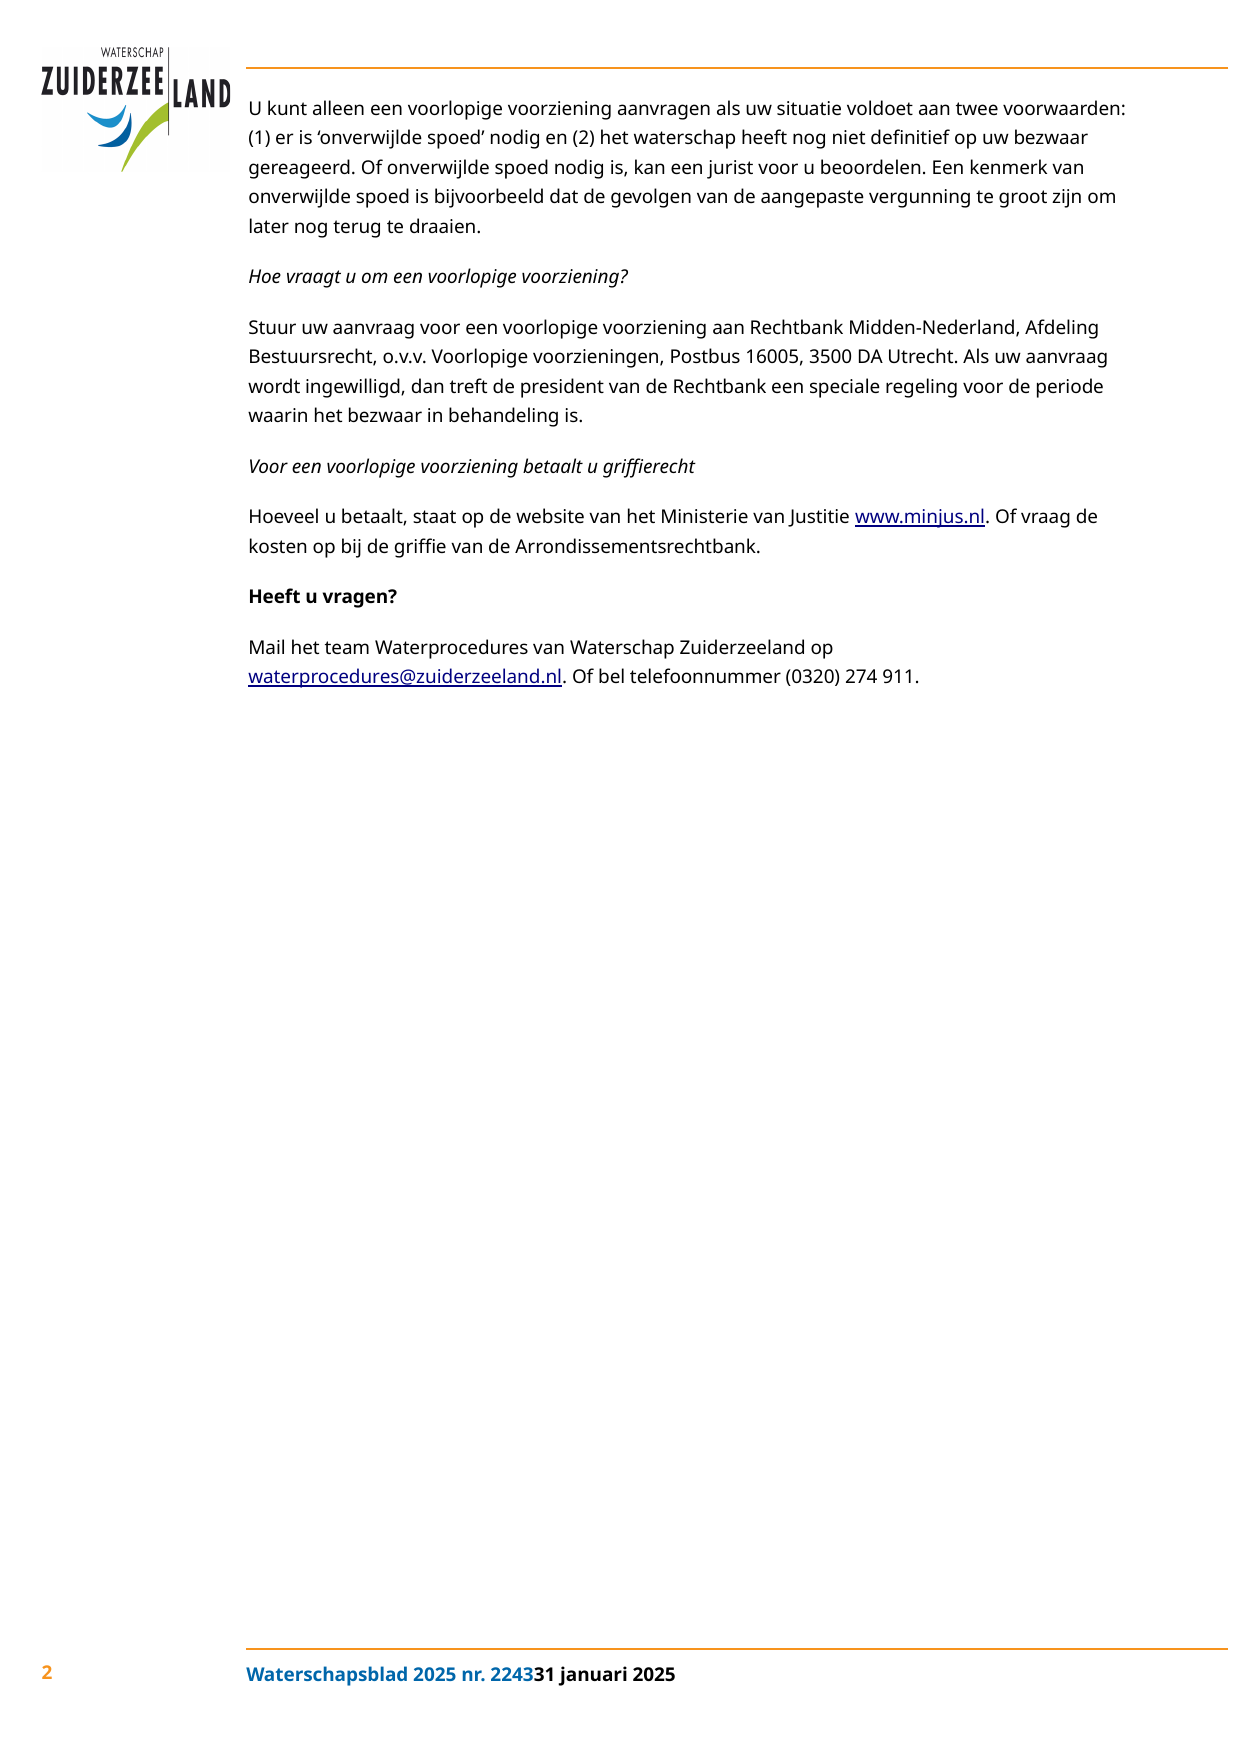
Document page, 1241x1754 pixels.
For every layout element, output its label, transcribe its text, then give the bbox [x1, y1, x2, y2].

text Mail het team Waterprocedures van Waterschap Zuiderzeeland op waterprocedures@zuiderzeeland.nl. Of bel telefoonnummer (0320) 274 911. [248, 634, 1152, 689]
text Voor een voorlopige voorziening betaalt u griffierecht [248, 453, 1152, 479]
text Hoeveel u betaalt, staat op de website van het Ministerie van Justitie www.minjus.nl. Of vraag de kosten op bij de griffie van de Arrondissementsrechtbank. [248, 503, 1152, 559]
text Heeft u vragen? [248, 583, 1152, 609]
text Stuur uw aanvraag voor een voorlopige voorziening aan Rechtbank Midden-Nederland, Afdeling Bestuursrecht, o.v.v. Voorlopige voorzieningen, Postbus 16005, 3500 DA Utrecht. Als uw aanvraag wordt ingewilligd, dan treft de president van de Rechtbank een speciale regeling voor de periode waarin het bezwaar in behandeling is. [248, 314, 1152, 428]
text Hoe vraagt u om een voorlopige voorziening? [248, 263, 1152, 289]
text U kunt alleen een voorlopige voorziening aanvragen als uw situatie voldoet aan twee voorwaarden: (1) er is ‘onverwijlde spoed’ nodig en (2) het waterschap heeft nog niet definitief op uw bezwaar gereageerd. Of onverwijlde spoed nodig is, kan een jurist voor u beoordelen. Een kenmerk van onverwijlde spoed is bijvoorbeeld dat de gevolgen van de aangepaste vergunning te groot zijn om later nog terug te draaien. [248, 95, 1152, 239]
picture [41, 47, 231, 172]
